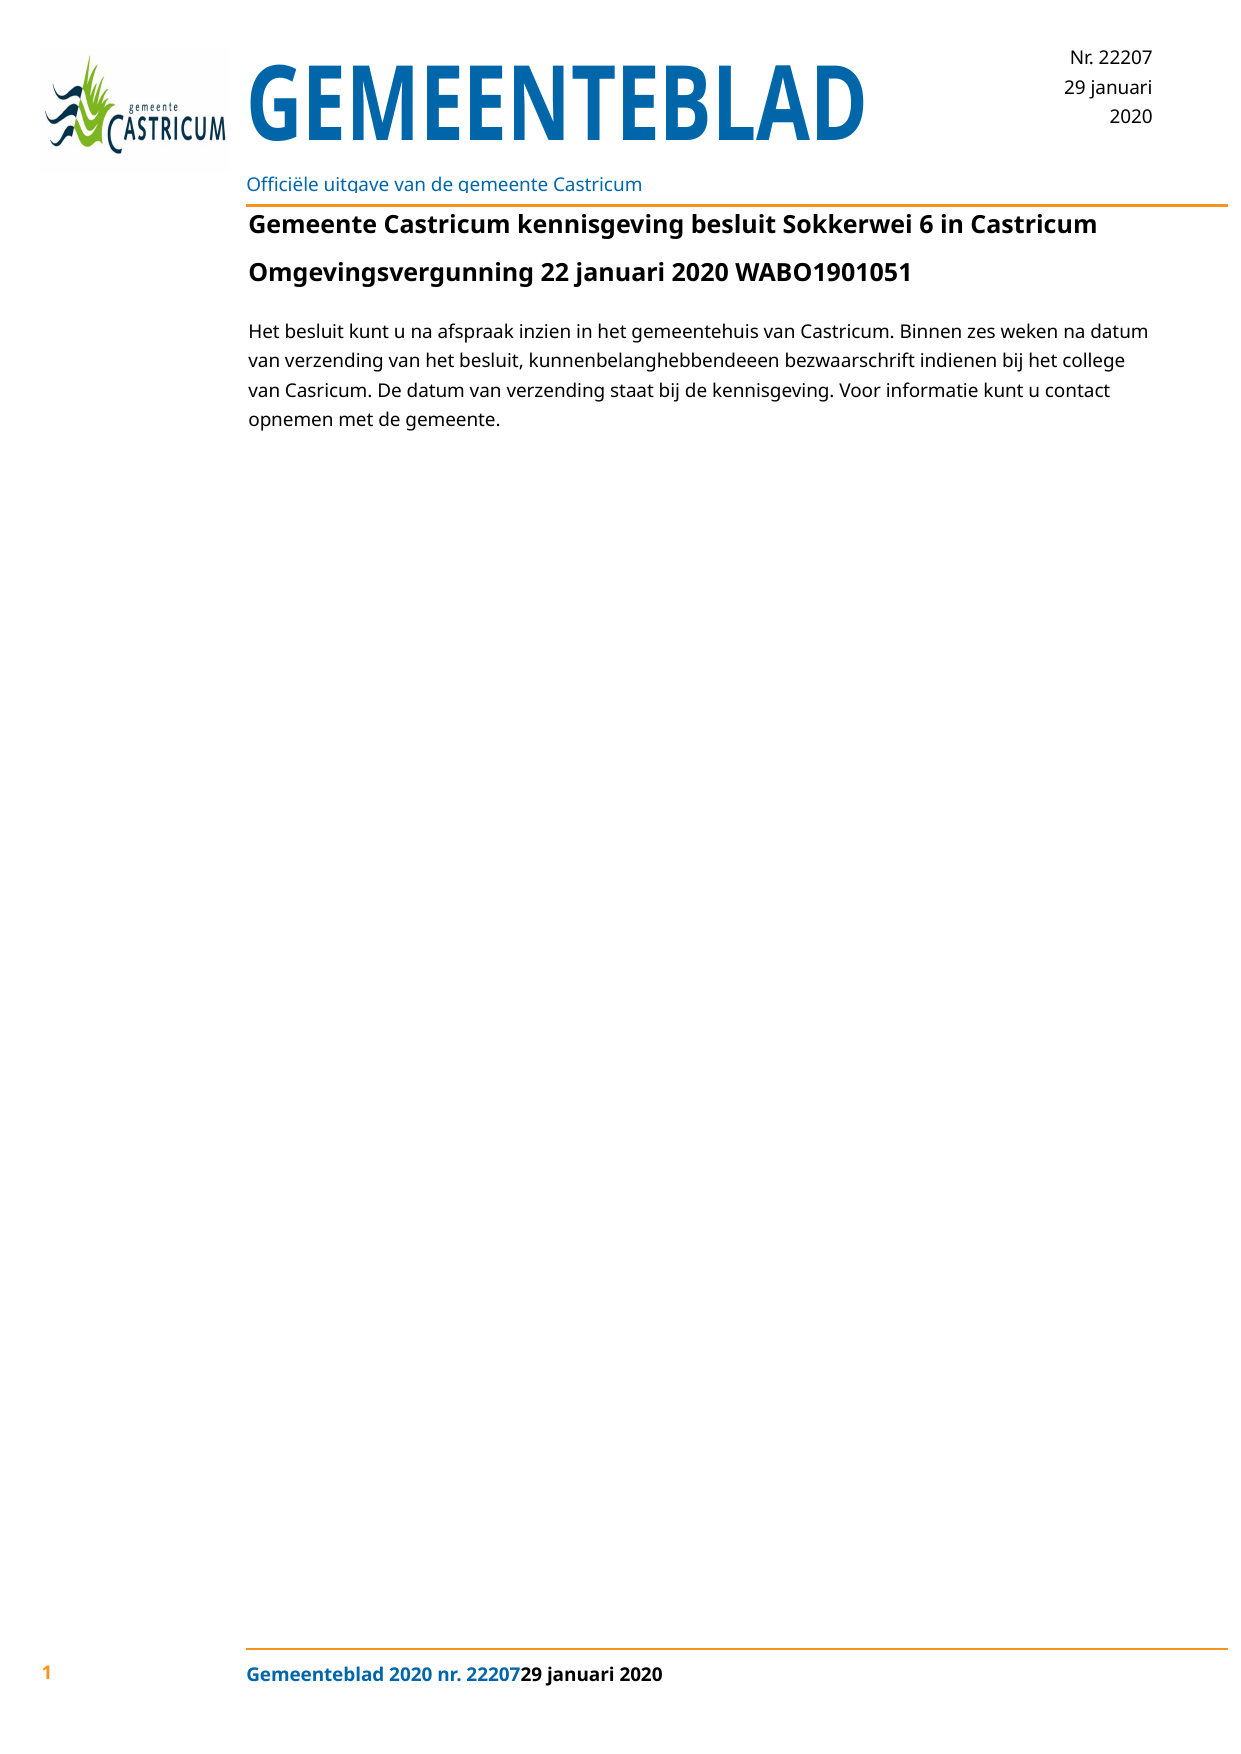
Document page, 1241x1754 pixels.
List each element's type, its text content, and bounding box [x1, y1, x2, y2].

picture [41, 47, 231, 172]
text Het besluit kunt u na afspraak inzien in het gemeentehuis van Castricum. Binnen zes weken na datum van verzending van het besluit, kunnenbelanghebbendeeen bezwaarschrift indienen bij het college van Casricum. De datum van verzending staat bij de kennisgeving. Voor informatie kunt u contact opnemen met de gemeente. [248, 318, 1152, 432]
text Gemeente Castricum kennisgeving besluit Sokkerwei 6 in Castricum Omgevingsvergunning 22 januari 2020 WABO1901051 [248, 207, 1152, 288]
